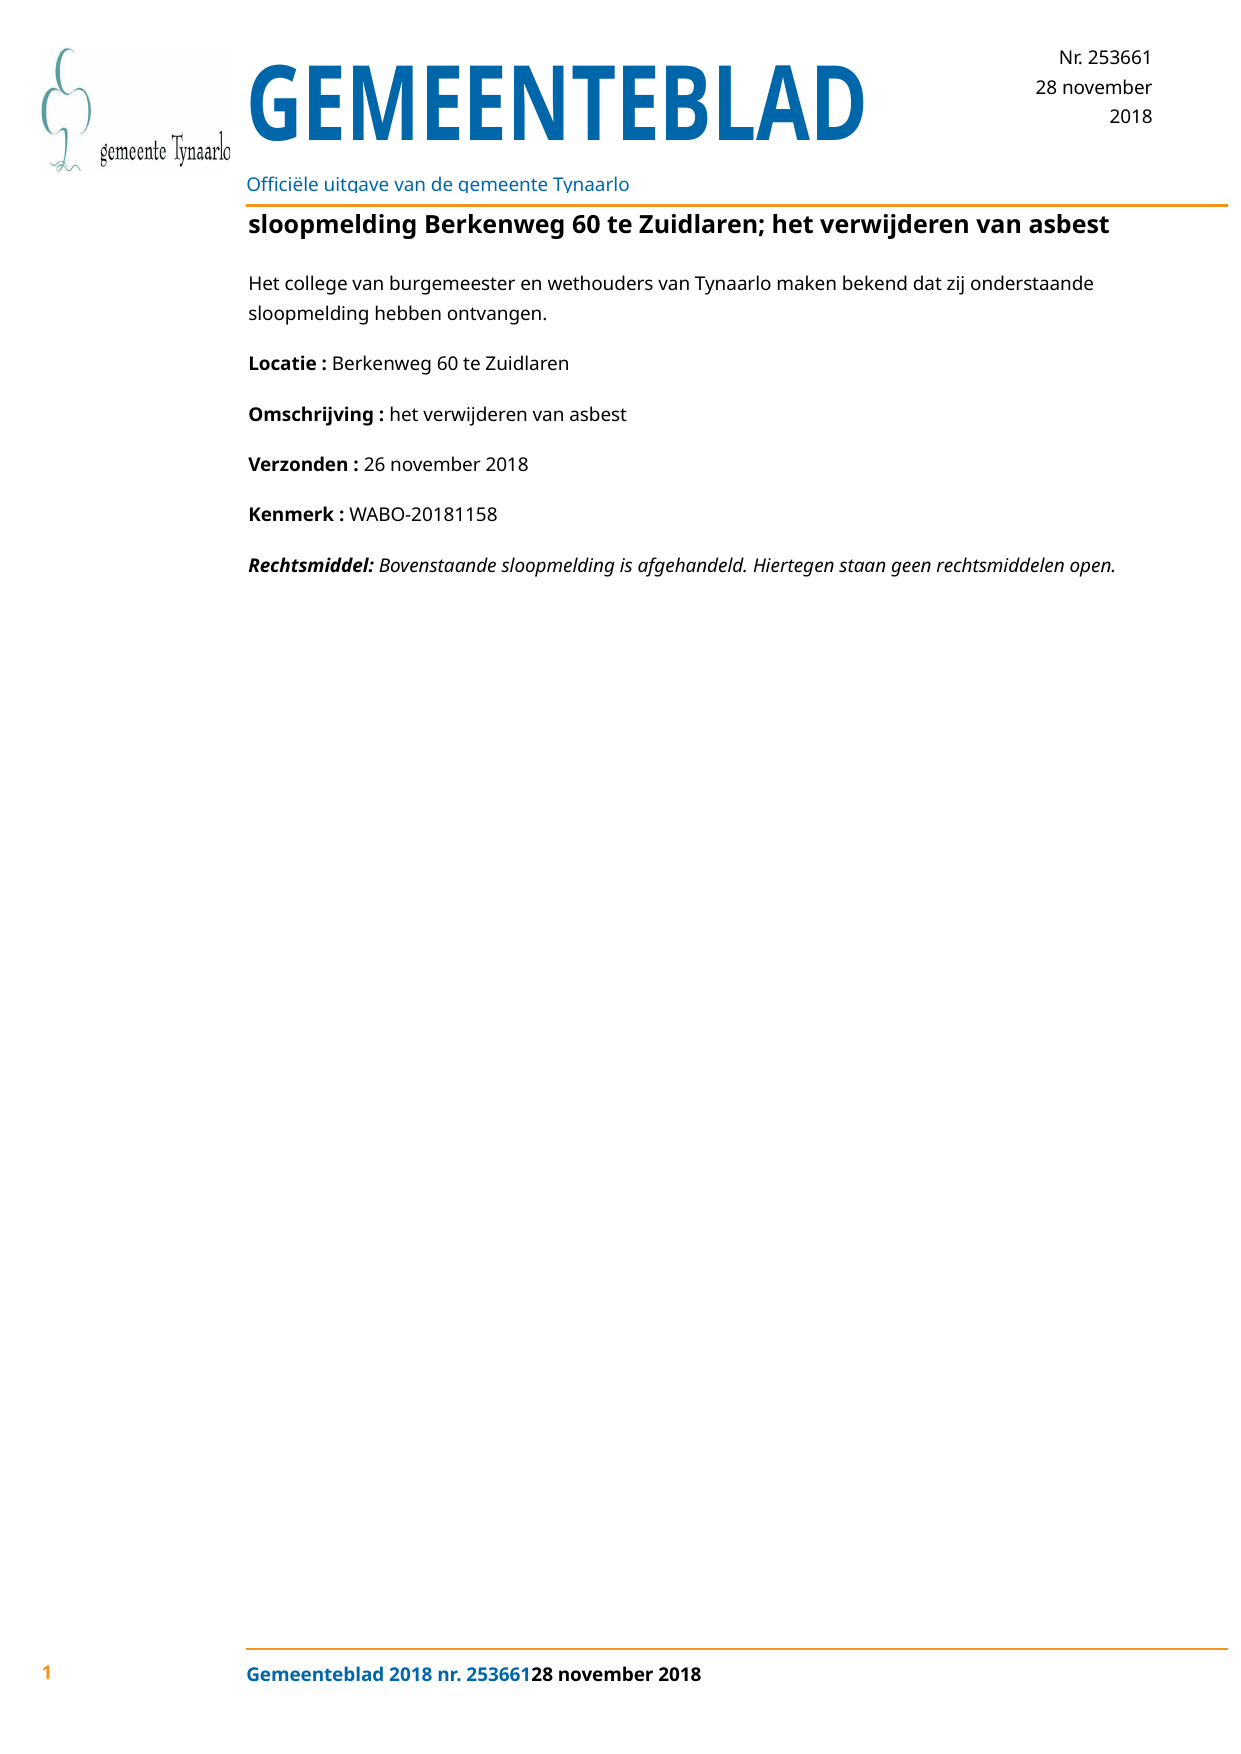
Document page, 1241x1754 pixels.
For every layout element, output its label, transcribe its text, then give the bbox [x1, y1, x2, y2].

picture [41, 47, 231, 172]
text Verzonden : 26 november 2018 [248, 451, 1152, 477]
text Locatie : Berkenweg 60 te Zuidlaren [248, 350, 1152, 376]
text Het college van burgemeester en wethouders van Tynaarlo maken bekend dat zij onderstaande sloopmelding hebben ontvangen. [248, 270, 1152, 326]
text sloopmelding Berkenweg 60 te Zuidlaren; het verwijderen van asbest [248, 207, 1152, 241]
text Rechtsmiddel: Bovenstaande sloopmelding is afgehandeld. Hiertegen staan geen rechtsmiddelen open. [248, 552, 1152, 578]
text Kenmerk : WABO-20181158 [248, 502, 1152, 527]
text Omschrijving : het verwijderen van asbest [248, 401, 1152, 426]
